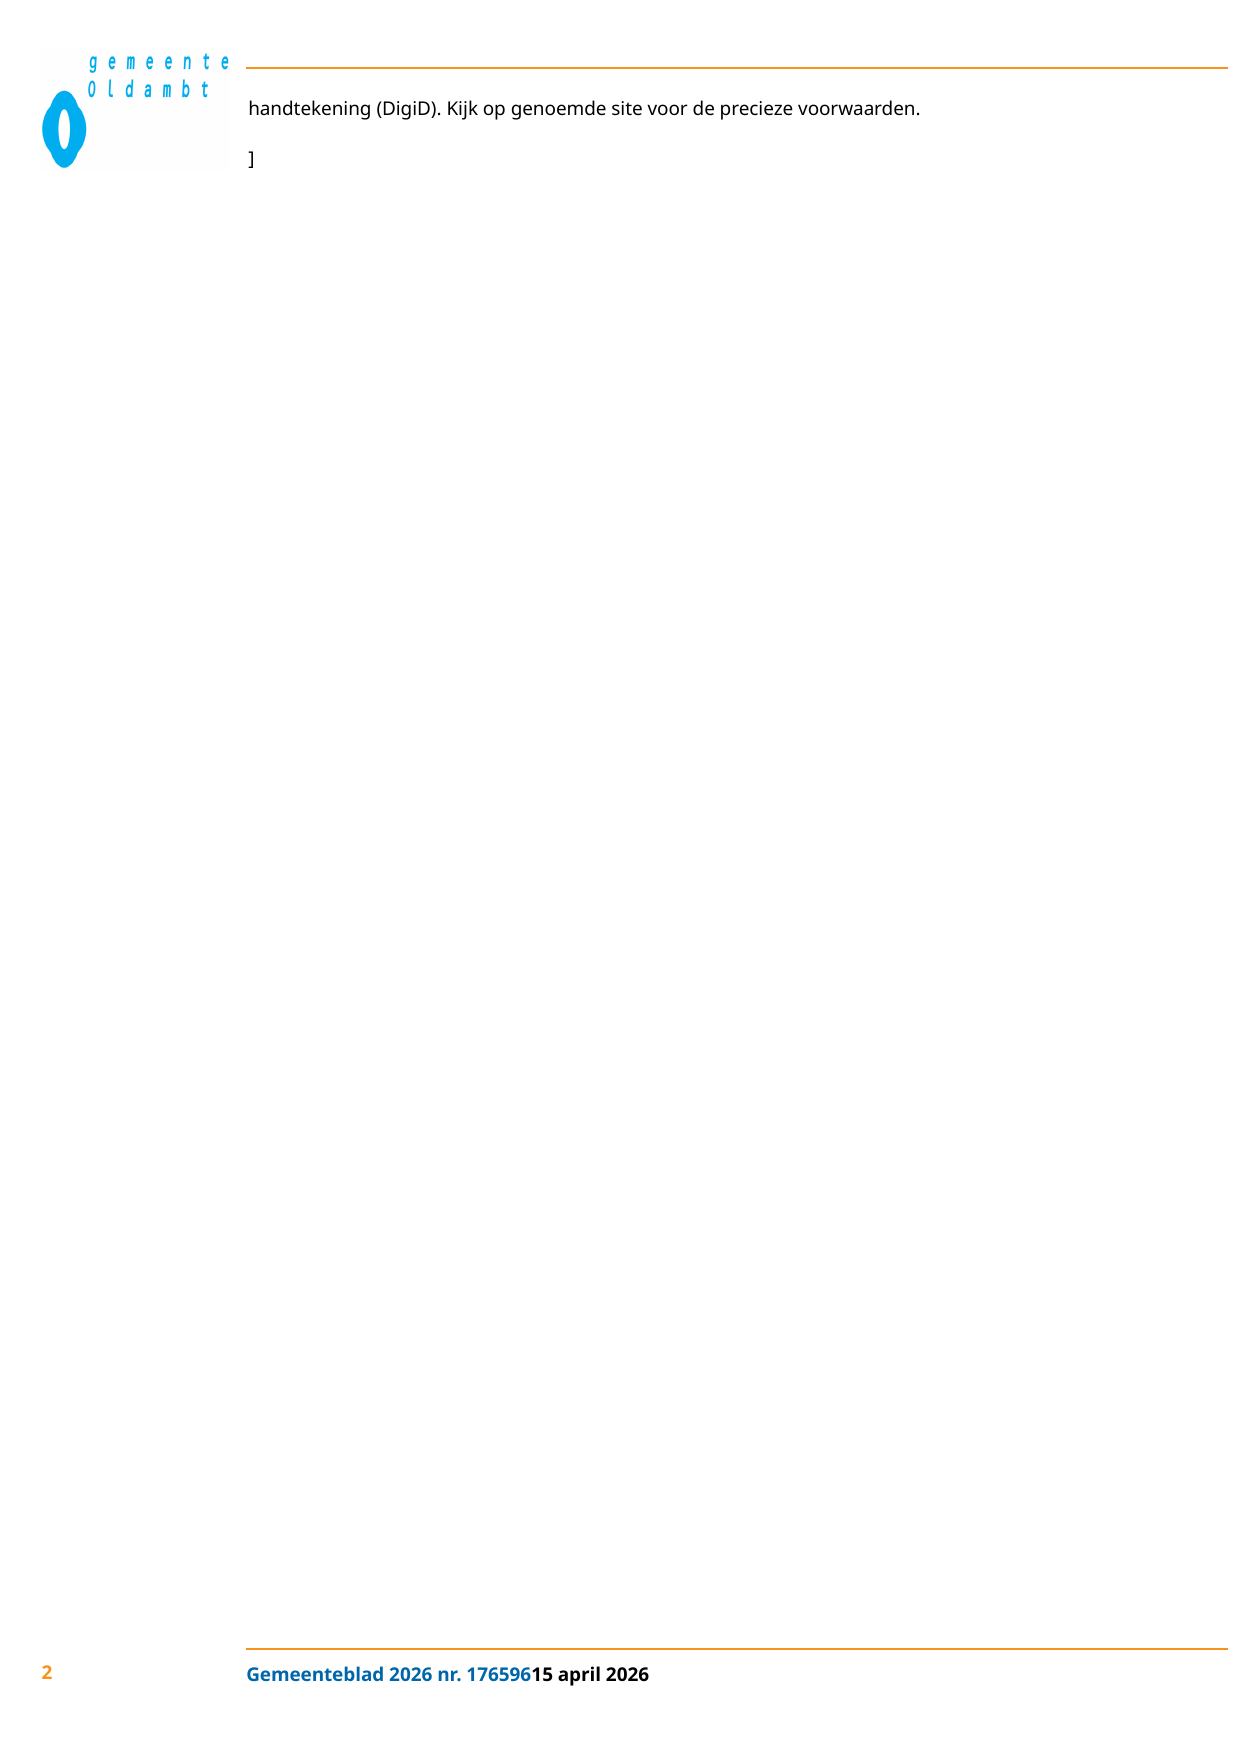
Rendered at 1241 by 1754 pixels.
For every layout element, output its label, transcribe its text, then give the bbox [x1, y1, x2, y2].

text ] [248, 145, 1152, 171]
picture [41, 47, 231, 172]
text handtekening (DigiD). Kijk op genoemde site voor de precieze voorwaarden. [248, 95, 1152, 121]
